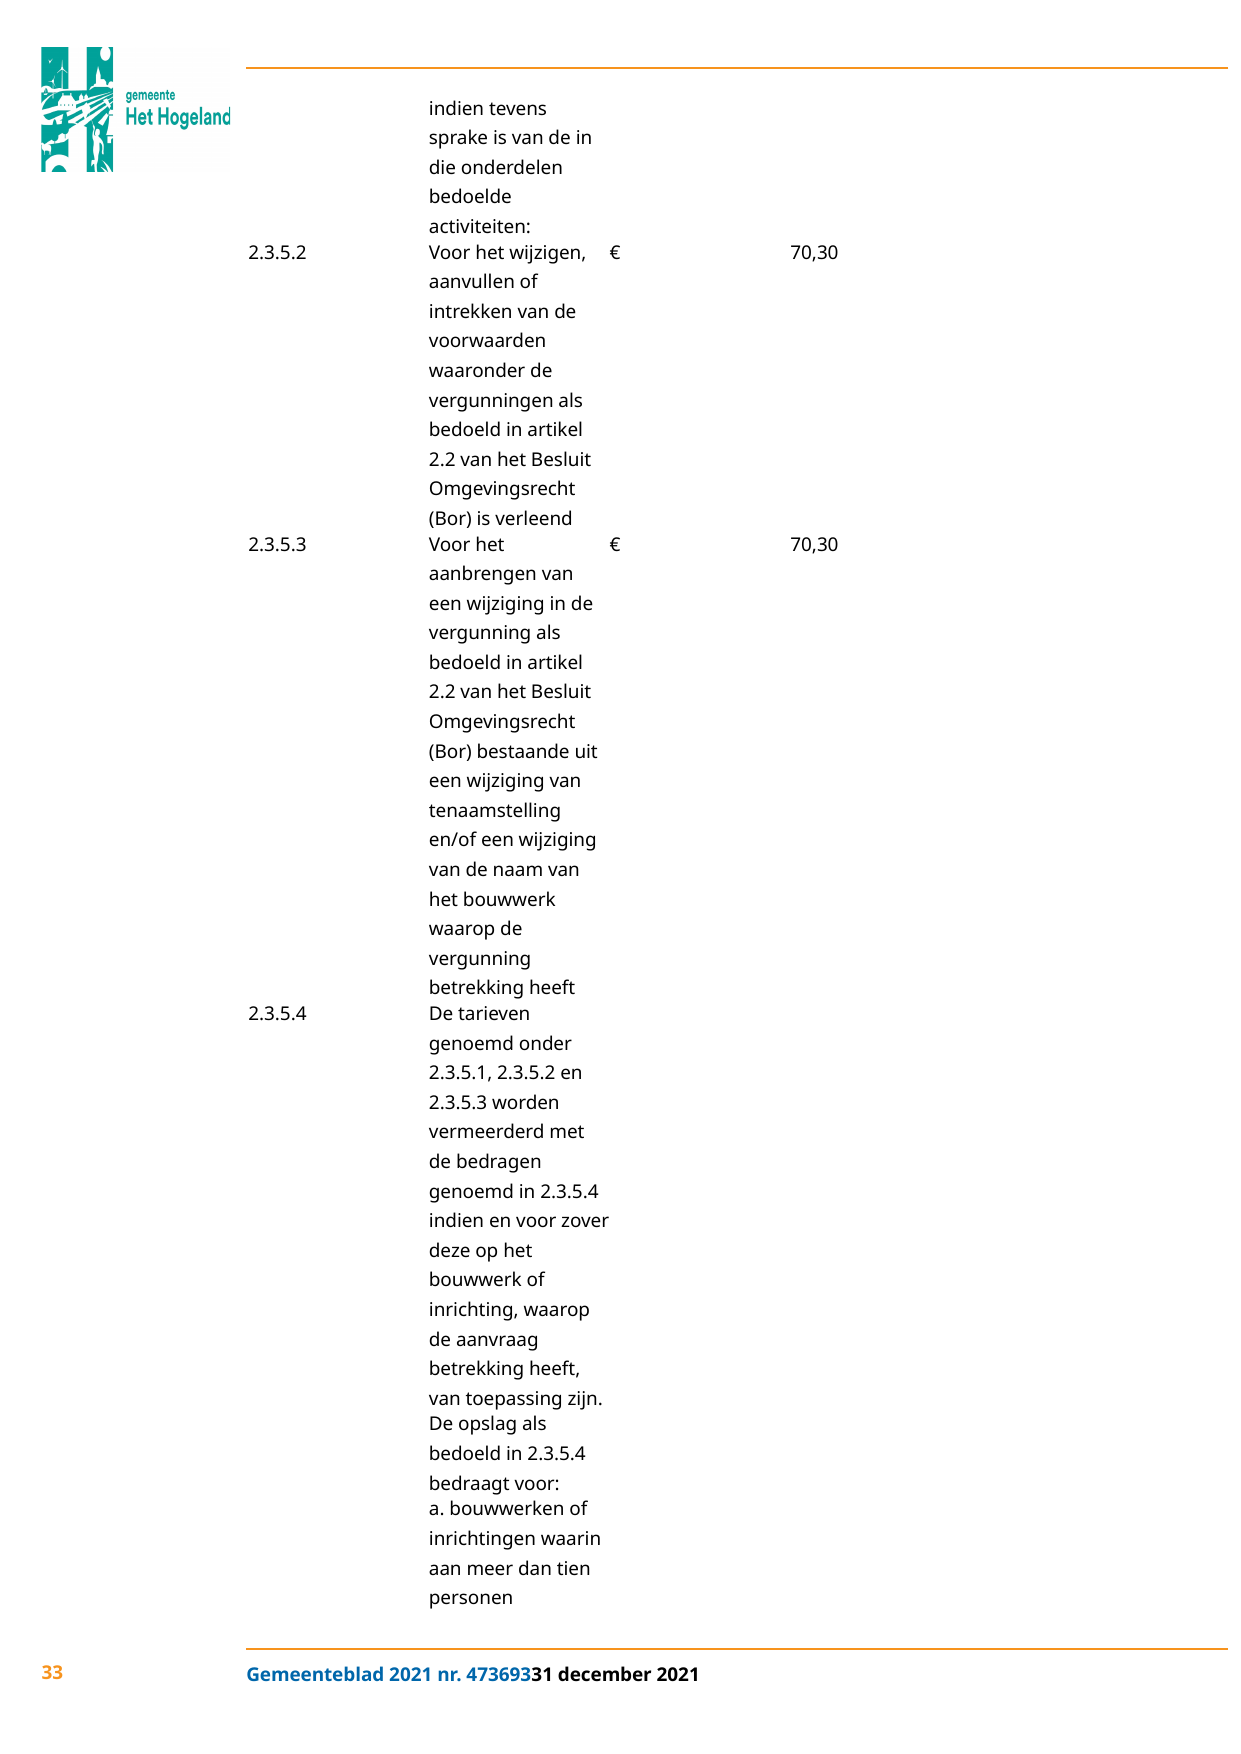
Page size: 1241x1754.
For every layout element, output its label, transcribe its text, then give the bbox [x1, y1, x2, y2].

table_cell [790, 1411, 971, 1496]
table_cell [609, 1496, 790, 1610]
table_cell [971, 239, 1152, 531]
table_cell Voor het aanbrengen van een wijziging in de vergunning als bedoeld in artikel 2.2 van het Besluit Omgevingsrecht (Bor) bestaande uit een wijziging van tenaamstelling en/of een wijziging van de naam van het bouwwerk waarop de vergunning betrekking heeft [429, 531, 609, 1000]
table_cell [971, 1411, 1152, 1496]
table_cell indien tevens sprake is van de in die onderdelen bedoelde activiteiten: [429, 95, 609, 239]
table_cell [609, 1000, 790, 1411]
table_cell [790, 1496, 971, 1610]
table_cell 2.3.5.2 [248, 239, 429, 531]
table_cell [609, 95, 790, 239]
table_cell [790, 95, 971, 239]
table_cell [971, 1000, 1152, 1411]
table_cell [609, 1411, 790, 1496]
table_cell De opslag als bedoeld in 2.3.5.4 bedraagt voor: [429, 1411, 609, 1496]
table_cell € [609, 239, 790, 531]
table_cell [248, 95, 429, 239]
table_cell [248, 1496, 429, 1610]
table_cell De tarieven genoemd onder 2.3.5.1, 2.3.5.2 en 2.3.5.3 worden vermeerderd met de bedragen genoemd in 2.3.5.4 indien en voor zover deze op het bouwwerk of inrichting, waarop de aanvraag betrekking heeft, van toepassing zijn. [429, 1000, 609, 1411]
table_cell Voor het wijzigen, aanvullen of intrekken van de voorwaarden waaronder de vergunningen als bedoeld in artikel 2.2 van het Besluit Omgevingsrecht (Bor) is verleend [429, 239, 609, 531]
table_cell [971, 1496, 1152, 1610]
picture [41, 47, 231, 172]
table_cell 2.3.5.3 [248, 531, 429, 1000]
table_cell [790, 1000, 971, 1411]
table_cell 70,30 [790, 531, 971, 1000]
table_cell 2.3.5.4 [248, 1000, 429, 1411]
table_cell [971, 95, 1152, 239]
table_cell [971, 531, 1152, 1000]
table_cell [248, 1411, 429, 1496]
table_cell a. bouwwerken of inrichtingen waarin aan meer dan tien personen [429, 1496, 609, 1610]
table_cell 70,30 [790, 239, 971, 531]
table_cell € [609, 531, 790, 1000]
